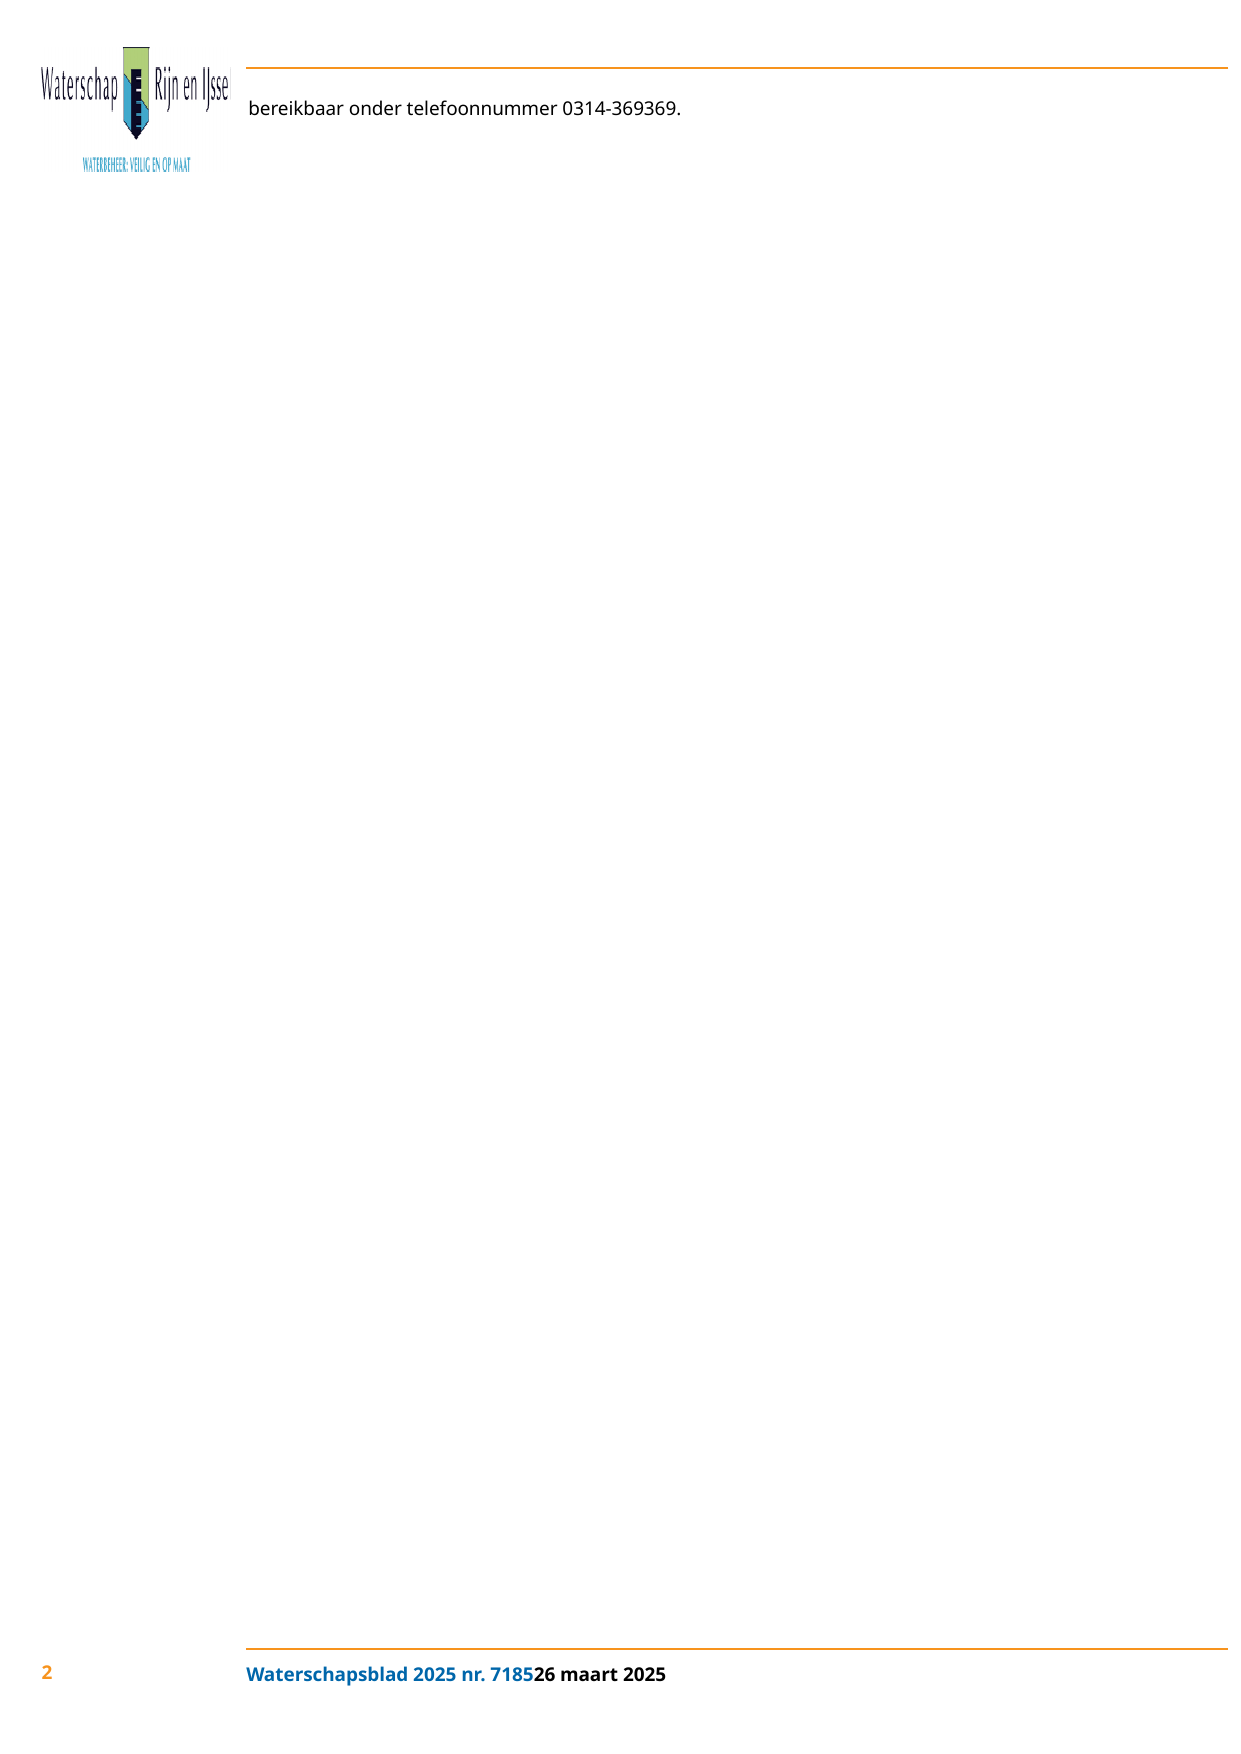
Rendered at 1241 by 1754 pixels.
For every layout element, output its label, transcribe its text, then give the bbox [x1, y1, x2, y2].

picture [41, 47, 231, 172]
text bereikbaar onder telefoonnummer 0314-369369. [248, 95, 1152, 121]
